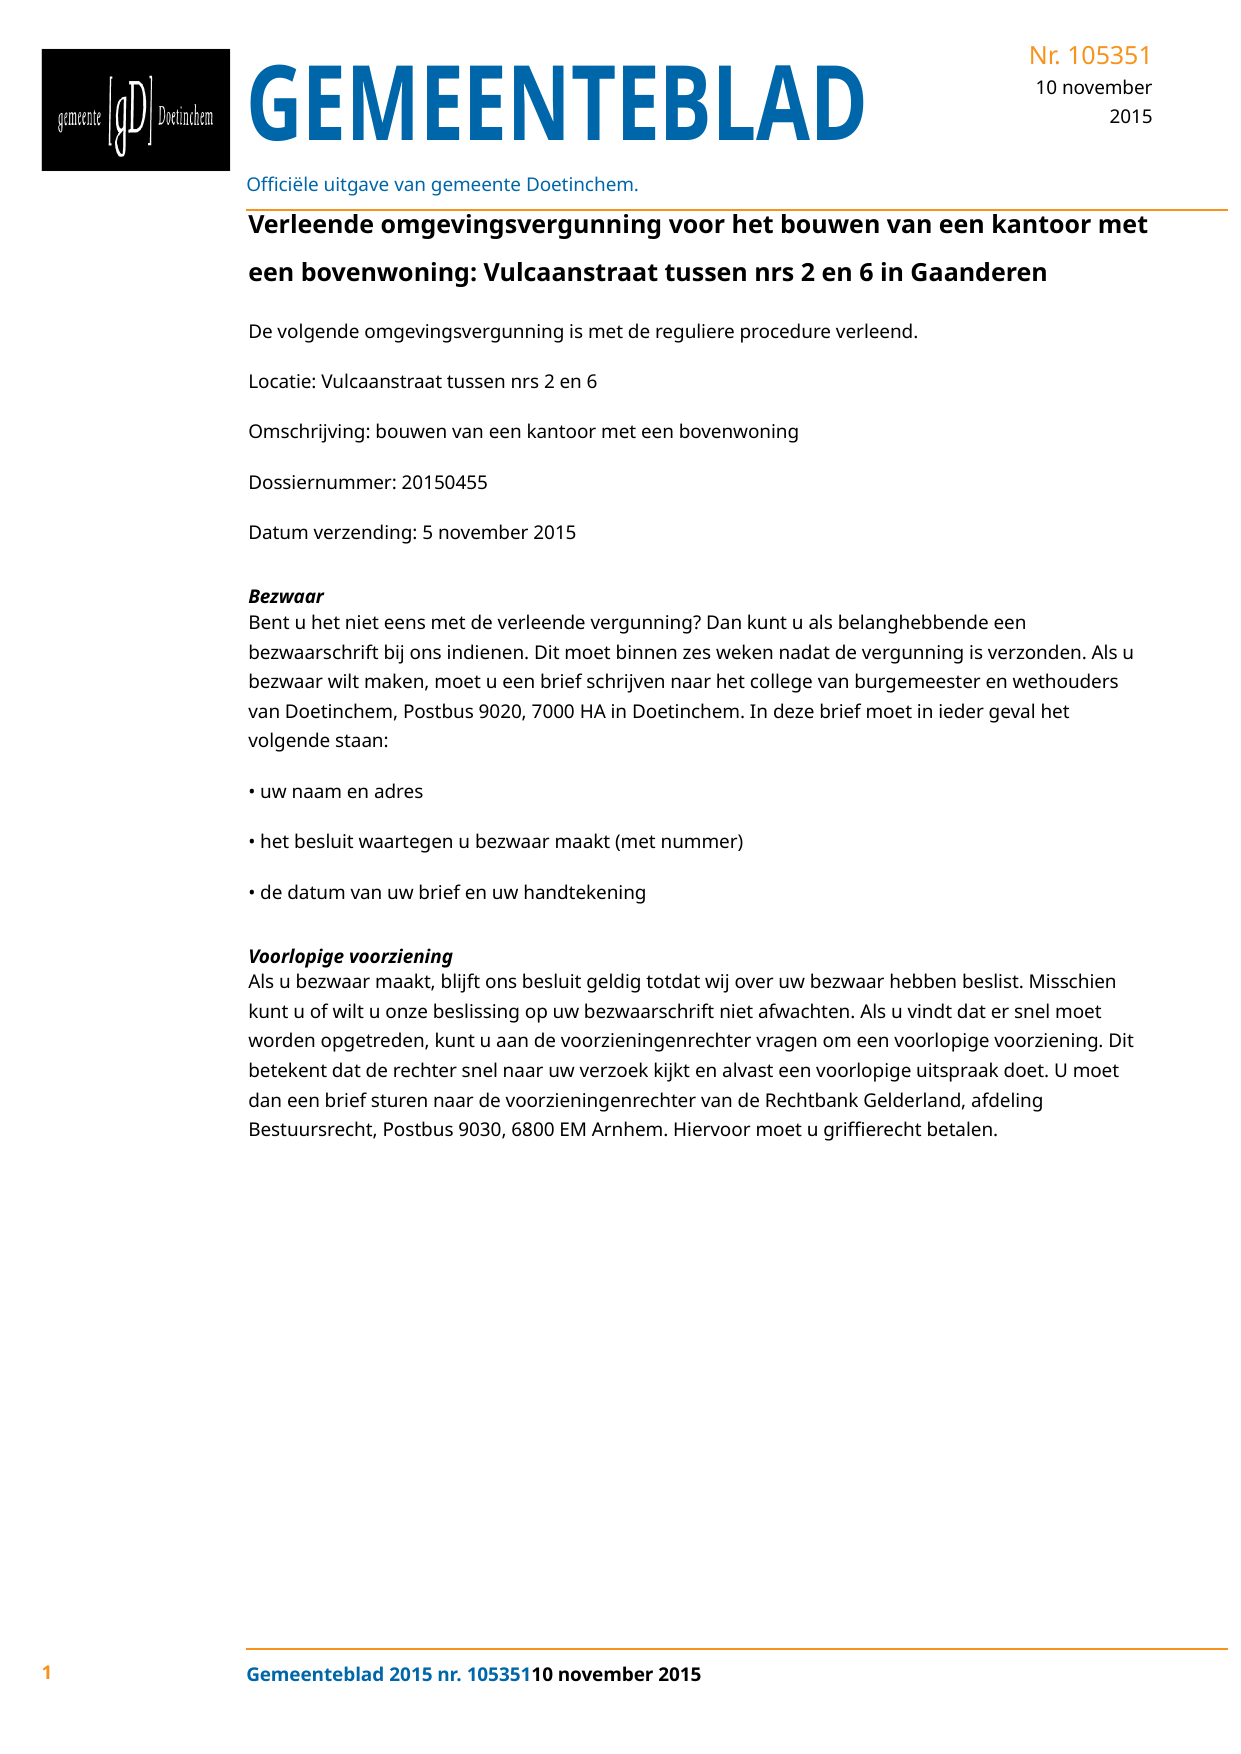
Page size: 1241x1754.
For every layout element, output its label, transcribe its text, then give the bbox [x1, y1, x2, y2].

text • de datum van uw brief en uw handtekening [248, 879, 1152, 904]
text Dossiernummer: 20150455 [248, 469, 1152, 495]
text Voorlopige voorziening [248, 943, 1152, 968]
text Als u bezwaar maakt, blijft ons besluit geldig totdat wij over uw bezwaar hebben beslist. Misschien kunt u of wilt u onze beslissing op uw bezwaarschrift niet afwachten. Als u vindt dat er snel moet worden opgetreden, kunt u aan de voorzieningenrechter vragen om een voorlopige voorziening. Dit betekent dat de rechter snel naar uw verzoek kijkt en alvast een voorlopige uitspraak doet. U moet dan een brief sturen naar de voorzieningenrechter van de Rechtbank Gelderland, afdeling Bestuursrecht, Postbus 9030, 6800 EM Arnhem. Hiervoor moet u griffierecht betalen. [248, 968, 1152, 1142]
text Omschrijving: bouwen van een kantoor met een bovenwoning [248, 419, 1152, 444]
text Bezwaar [248, 583, 1152, 609]
text De volgende omgevingsvergunning is met de reguliere procedure verleend. [248, 318, 1152, 344]
picture [41, 47, 231, 172]
text Locatie: Vulcaanstraat tussen nrs 2 en 6 [248, 368, 1152, 394]
text Bent u het niet eens met de verleende vergunning? Dan kunt u als belanghebbende een bezwaarschrift bij ons indienen. Dit moet binnen zes weken nadat de vergunning is verzonden. Als u bezwaar wilt maken, moet u een brief schrijven naar het college van burgemeester en wethouders van Doetinchem, Postbus 9020, 7000 HA in Doetinchem. In deze brief moet in ieder geval het volgende staan: [248, 609, 1152, 753]
text • het besluit waartegen u bezwaar maakt (met nummer) [248, 828, 1152, 854]
text Verleende omgevingsvergunning voor het bouwen van een kantoor met een bovenwoning: Vulcaanstraat tussen nrs 2 en 6 in Gaanderen [248, 211, 1152, 288]
text • uw naam en adres [248, 778, 1152, 804]
text Datum verzending: 5 november 2015 [248, 519, 1152, 545]
